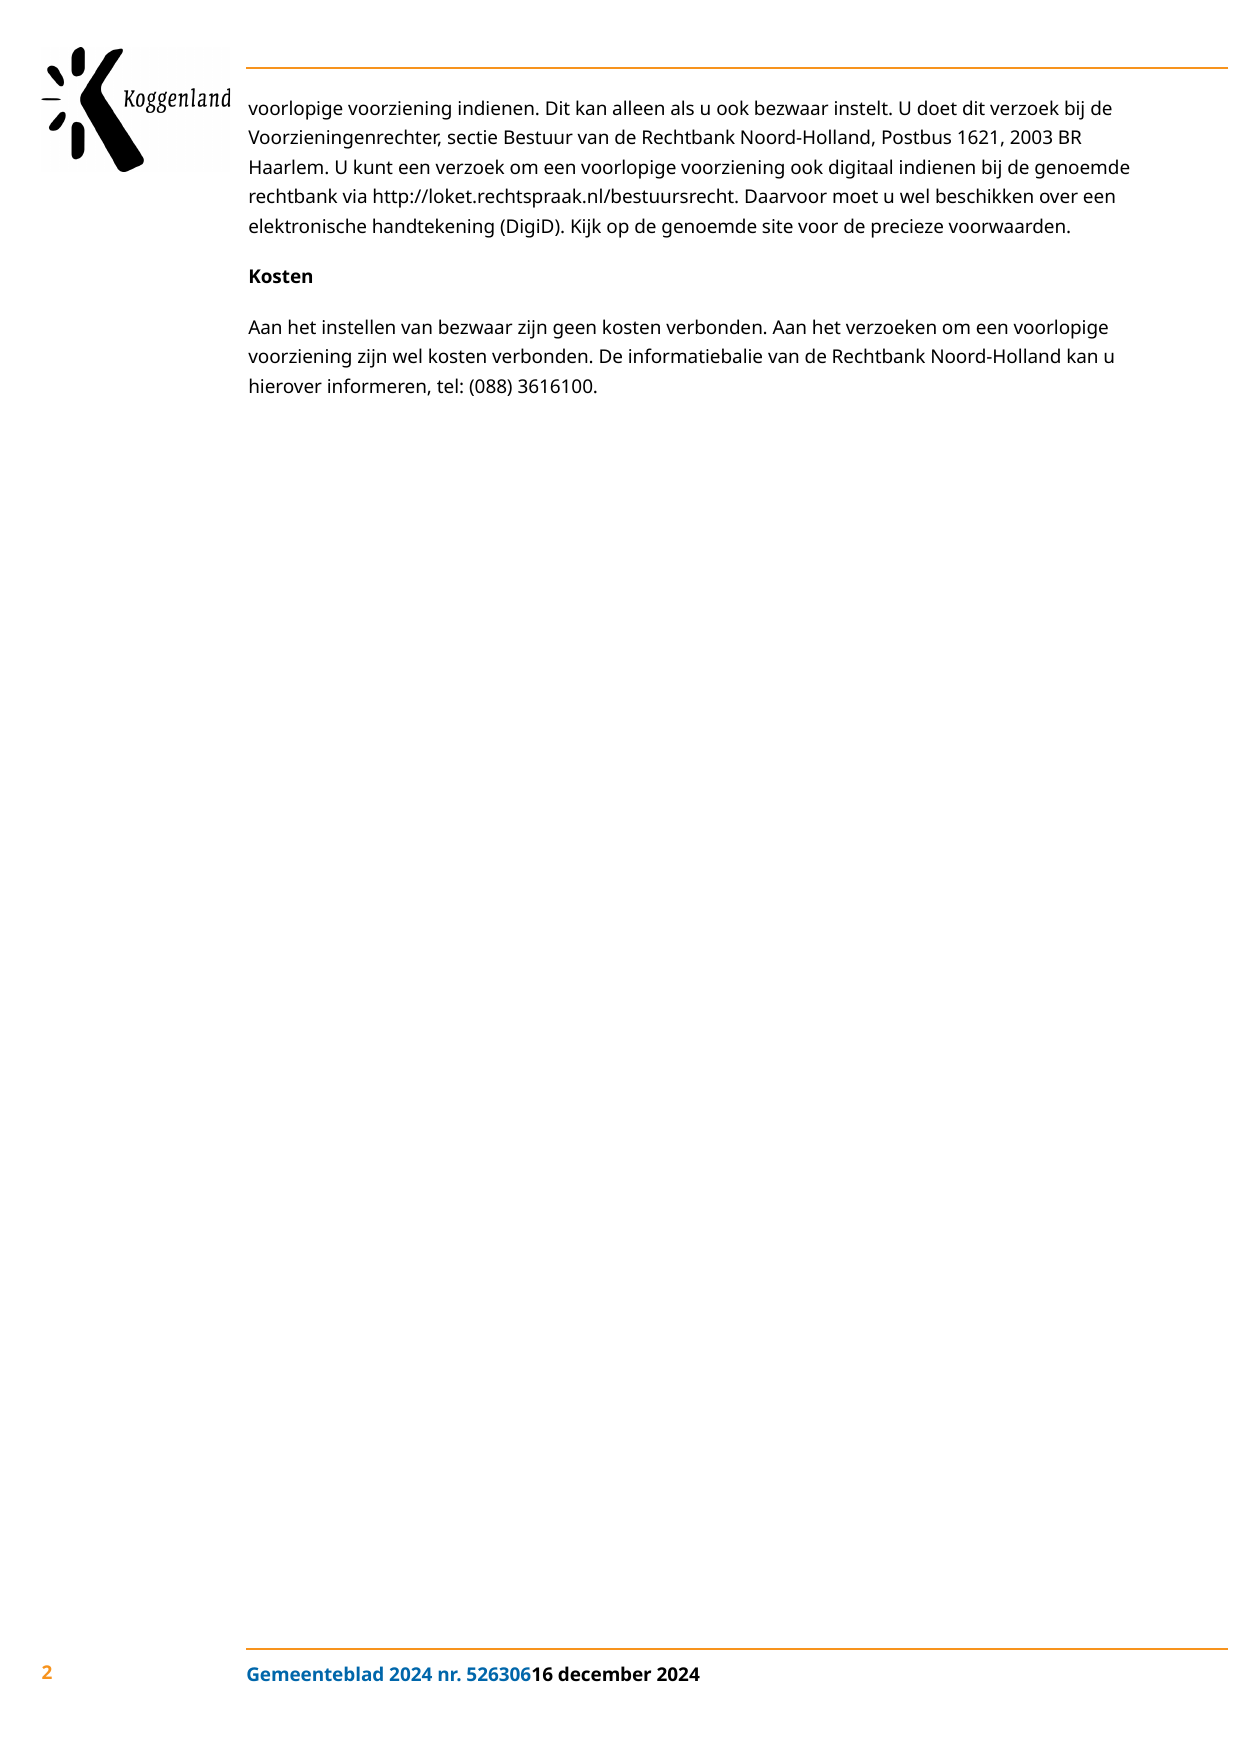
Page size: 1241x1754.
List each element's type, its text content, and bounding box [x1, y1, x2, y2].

text Kosten [248, 263, 1152, 289]
picture [41, 47, 231, 172]
text voorlopige voorziening indienen. Dit kan alleen als u ook bezwaar instelt. U doet dit verzoek bij de Voorzieningenrechter, sectie Bestuur van de Rechtbank Noord-Holland, Postbus 1621, 2003 BR Haarlem. U kunt een verzoek om een voorlopige voorziening ook digitaal indienen bij de genoemde rechtbank via http://loket.rechtspraak.nl/bestuursrecht. Daarvoor moet u wel beschikken over een elektronische handtekening (DigiD). Kijk op de genoemde site voor de precieze voorwaarden. [248, 95, 1152, 239]
text Aan het instellen van bezwaar zijn geen kosten verbonden. Aan het verzoeken om een voorlopige voorziening zijn wel kosten verbonden. De informatiebalie van de Rechtbank Noord-Holland kan u hierover informeren, tel: (088) 3616100. [248, 314, 1152, 399]
